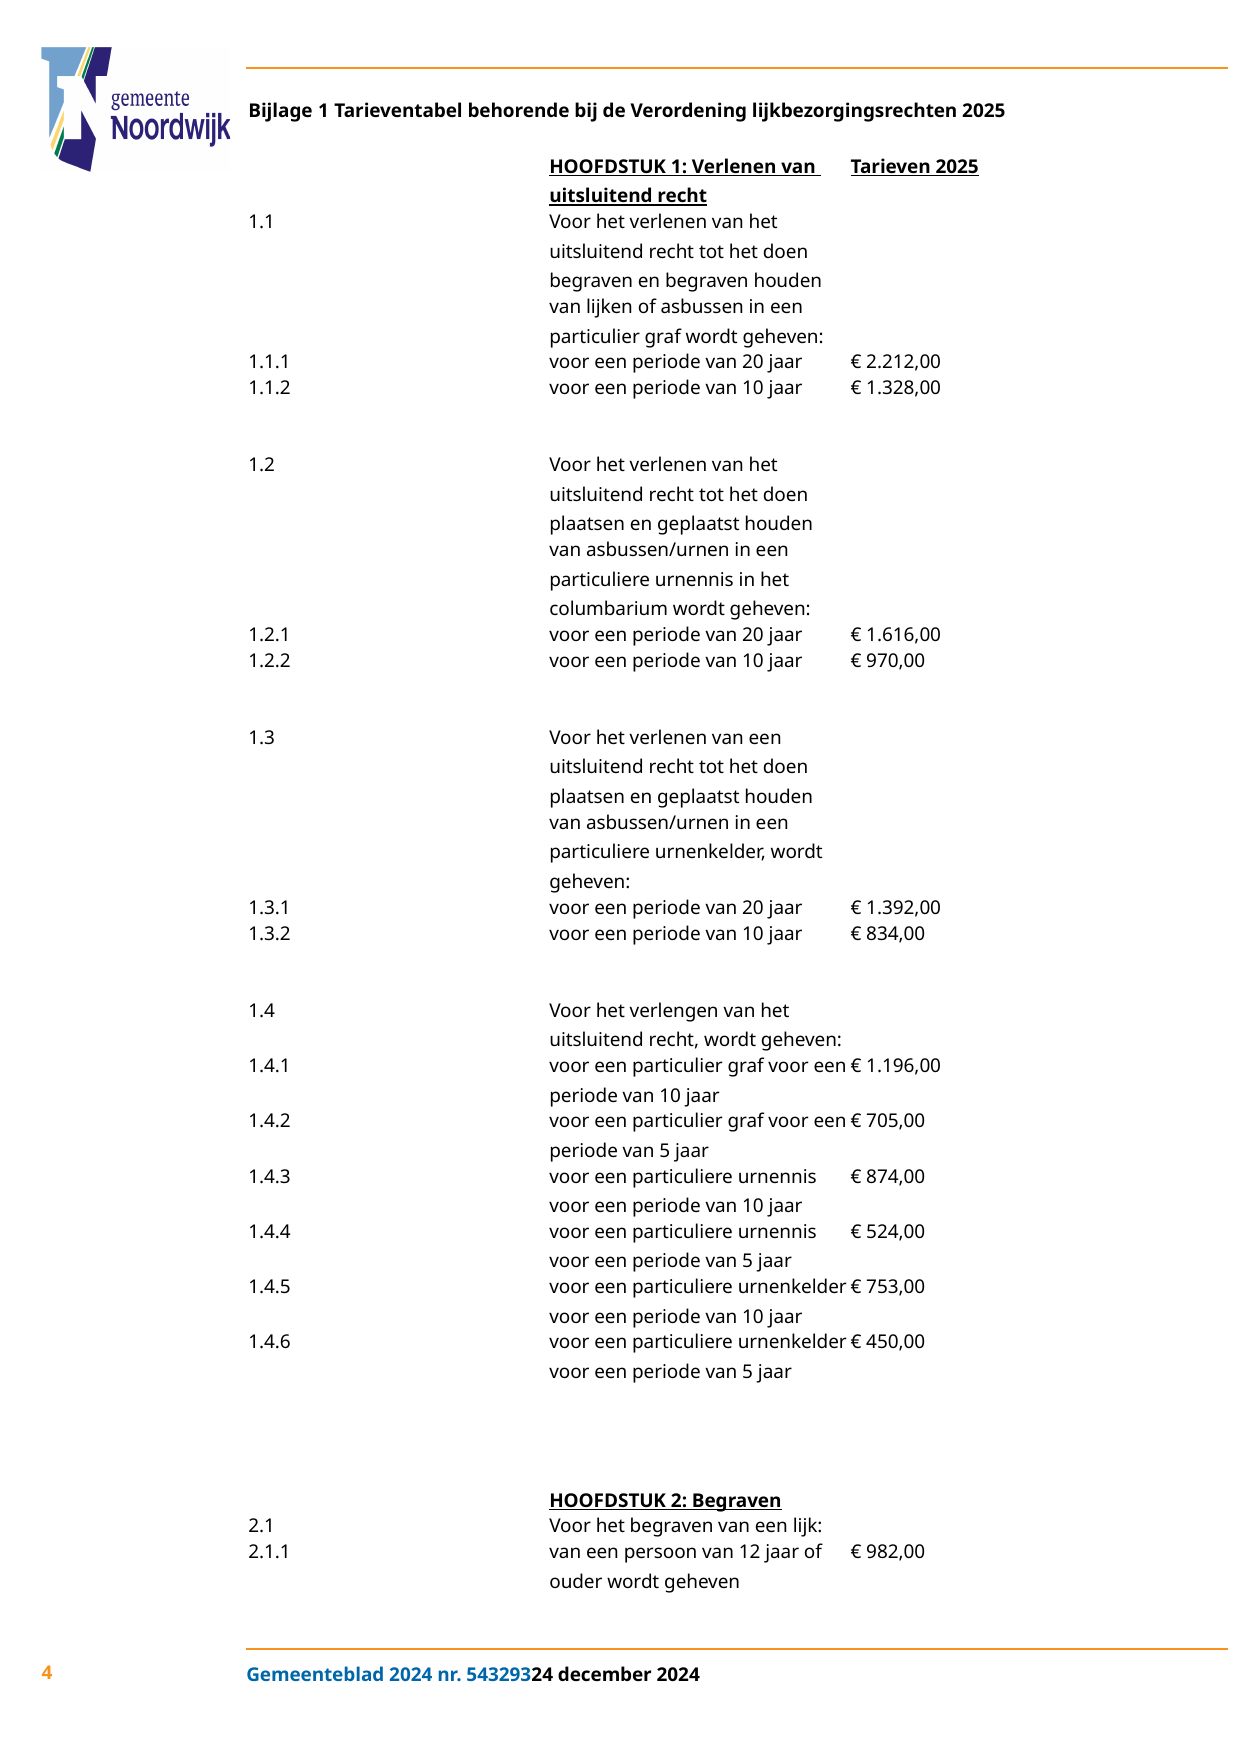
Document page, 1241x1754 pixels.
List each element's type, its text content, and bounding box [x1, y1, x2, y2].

table_cell [248, 1436, 549, 1461]
table_cell [248, 673, 549, 698]
table_cell [850, 945, 1152, 971]
table_cell [850, 1410, 1152, 1436]
table_cell [549, 1410, 850, 1436]
table_cell [850, 1384, 1152, 1410]
table_cell [850, 293, 1152, 348]
table_cell € 753,00 [850, 1274, 1152, 1329]
table_cell 1.4.5 [248, 1274, 549, 1329]
table_cell voor een particulier graf voor een periode van 10 jaar [549, 1052, 850, 1107]
table_cell [248, 400, 549, 426]
table_cell [850, 699, 1152, 724]
table_cell 1.4 [248, 997, 549, 1052]
table_cell [248, 945, 549, 971]
table_cell [850, 997, 1152, 1052]
table_cell 1.2.1 [248, 621, 549, 647]
table_cell [248, 1487, 549, 1513]
table_cell voor een particuliere urnennis voor een periode van 5 jaar [549, 1218, 850, 1273]
table_cell [248, 1410, 549, 1436]
table_cell [549, 1436, 850, 1461]
table_cell voor een periode van 20 jaar [549, 621, 850, 647]
table_cell 1.4.1 [248, 1052, 549, 1107]
table_cell voor een periode van 10 jaar [549, 647, 850, 673]
table_cell [248, 536, 549, 621]
table_cell 2.1.1 [248, 1539, 549, 1594]
table_cell € 1.328,00 [850, 374, 1152, 400]
table_cell [850, 724, 1152, 809]
table_cell [248, 809, 549, 894]
table_cell 2.1 [248, 1513, 549, 1538]
table_header [248, 153, 549, 208]
table_cell [850, 1461, 1152, 1487]
table_cell [850, 1436, 1152, 1461]
table_cell [850, 1513, 1152, 1538]
table_cell 1.1 [248, 208, 549, 293]
table_cell [248, 971, 549, 997]
table_cell 1.2.2 [248, 647, 549, 673]
table_cell € 2.212,00 [850, 349, 1152, 374]
table_cell [549, 673, 850, 698]
table_cell HOOFDSTUK 2: Begraven [549, 1487, 850, 1513]
table_cell van asbussen/urnen in een particuliere urnennis in het columbarium wordt geheven: [549, 536, 850, 621]
table_cell € 1.392,00 [850, 894, 1152, 920]
table_cell voor een particuliere urnenkelder voor een periode van 10 jaar [549, 1274, 850, 1329]
table_cell 1.3.2 [248, 920, 549, 945]
table_cell [850, 426, 1152, 451]
table_cell 1.4.4 [248, 1218, 549, 1273]
table_cell [248, 699, 549, 724]
table_cell [248, 1384, 549, 1410]
table_header HOOFDSTUK 1: Verlenen van uitsluitend recht [549, 153, 850, 208]
table_cell [549, 699, 850, 724]
table_cell [850, 971, 1152, 997]
table_cell [248, 1461, 549, 1487]
table_cell € 1.616,00 [850, 621, 1152, 647]
table_cell € 982,00 [850, 1539, 1152, 1594]
table_cell voor een particulier graf voor een periode van 5 jaar [549, 1108, 850, 1163]
table_cell 1.2 [248, 451, 549, 536]
table_cell Voor het verlenen van het uitsluitend recht tot het doen begraven en begraven houden [549, 208, 850, 293]
table_cell van asbussen/urnen in een particuliere urnenkelder, wordt geheven: [549, 809, 850, 894]
table_cell 1.4.3 [248, 1163, 549, 1218]
table_cell € 450,00 [850, 1329, 1152, 1384]
table_cell voor een particuliere urnennis voor een periode van 10 jaar [549, 1163, 850, 1218]
table_cell voor een periode van 20 jaar [549, 349, 850, 374]
table_cell € 874,00 [850, 1163, 1152, 1218]
table_header Tarieven 2025 [850, 153, 1152, 208]
table_cell van lijken of asbussen in een particulier graf wordt geheven: [549, 293, 850, 348]
table_cell [850, 536, 1152, 621]
table_cell [850, 1487, 1152, 1513]
table_cell [549, 945, 850, 971]
table_cell [248, 426, 549, 451]
table_cell [850, 809, 1152, 894]
table_cell 1.4.2 [248, 1108, 549, 1163]
table_cell voor een periode van 10 jaar [549, 920, 850, 945]
table_cell € 1.196,00 [850, 1052, 1152, 1107]
table_cell 1.3.1 [248, 894, 549, 920]
table_cell € 524,00 [850, 1218, 1152, 1273]
table_cell [850, 673, 1152, 698]
table_cell Voor het verlenen van een uitsluitend recht tot het doen plaatsen en geplaatst houden [549, 724, 850, 809]
table_cell [549, 1384, 850, 1410]
table_cell [549, 426, 850, 451]
table_cell [248, 293, 549, 348]
table_cell 1.1.2 [248, 374, 549, 400]
table_cell Voor het verlenen van het uitsluitend recht tot het doen plaatsen en geplaatst houden [549, 451, 850, 536]
table_cell [549, 1461, 850, 1487]
table_cell voor een periode van 20 jaar [549, 894, 850, 920]
table_cell € 970,00 [850, 647, 1152, 673]
table_cell € 834,00 [850, 920, 1152, 945]
table_cell Voor het verlengen van het uitsluitend recht, wordt geheven: [549, 997, 850, 1052]
table_cell [850, 208, 1152, 293]
table_cell € 705,00 [850, 1108, 1152, 1163]
table_cell voor een periode van 10 jaar [549, 374, 850, 400]
table_cell 1.4.6 [248, 1329, 549, 1384]
table_cell van een persoon van 12 jaar of ouder wordt geheven [549, 1539, 850, 1594]
table_cell [850, 400, 1152, 426]
table_cell 1.1.1 [248, 349, 549, 374]
table_cell [549, 971, 850, 997]
table_cell 1.3 [248, 724, 549, 809]
table_cell voor een particuliere urnenkelder voor een periode van 5 jaar [549, 1329, 850, 1384]
text Bijlage 1 Tarieventabel behorende bij de Verordening lijkbezorgingsrechten 2025 [248, 95, 1152, 123]
table_cell [850, 451, 1152, 536]
picture [41, 47, 231, 172]
table_cell Voor het begraven van een lijk: [549, 1513, 850, 1538]
table_cell [549, 400, 850, 426]
